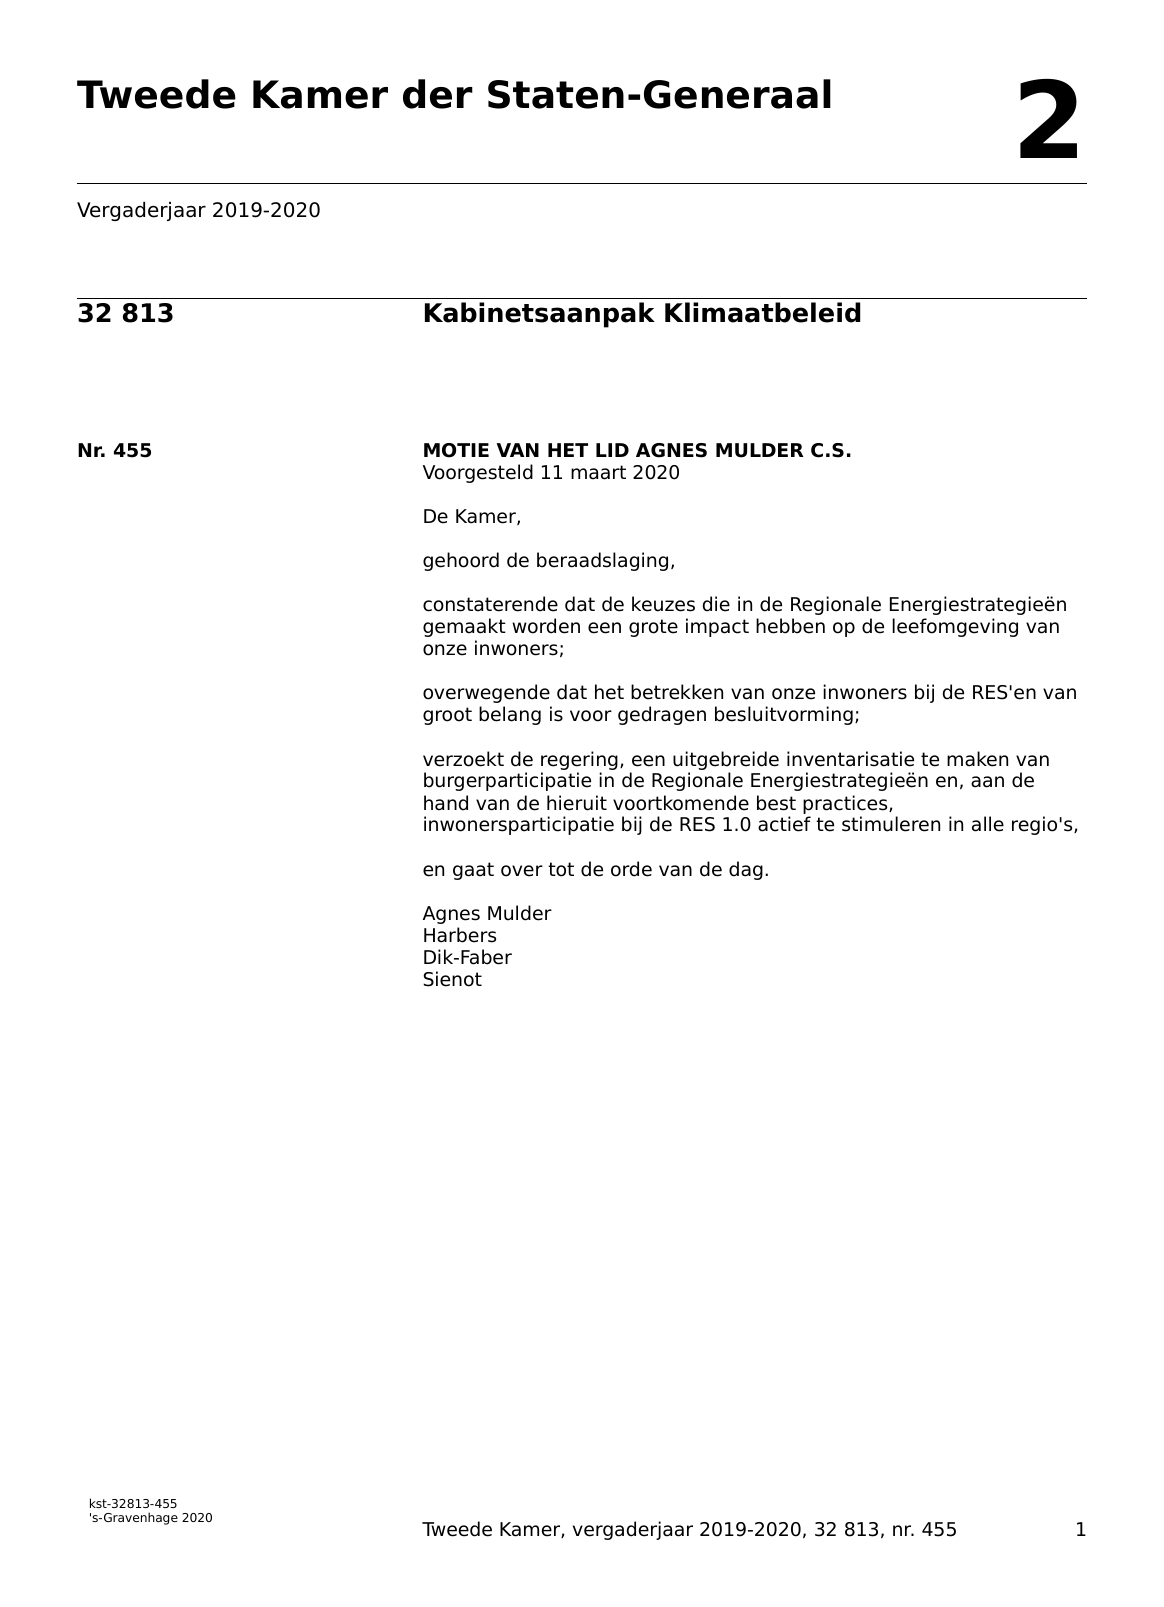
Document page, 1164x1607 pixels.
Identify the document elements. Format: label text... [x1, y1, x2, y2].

table_header Tweede Kamer der Staten-Generaal [77, 59, 886, 183]
text Harbers [422, 925, 1087, 947]
text gehoord de beraadslaging, [422, 550, 1087, 572]
text Dik-Faber [422, 947, 1087, 969]
text overwegende dat het betrekken van onze inwoners bij de RES'en van groot belang is voor gedragen besluitvorming; [422, 682, 1087, 726]
text en gaat over tot de orde van de dag. [422, 858, 1087, 881]
text De Kamer, [422, 506, 1087, 528]
text Agnes Mulder [422, 903, 1087, 925]
text constaterende dat de keuzes die in de Regionale Energiestrategieën gemaakt worden een grote impact hebben op de leefomgeving van onze inwoners; [422, 594, 1087, 660]
table_header 2 [886, 59, 1087, 183]
text kst-32813-455 [88, 1497, 323, 1511]
text verzoekt de regering, een uitgebreide inventarisatie te maken van burgerparticipatie in de Regionale Energiestrategieën en, aan de hand van de hieruit voortkomende best practices, inwonersparticipatie bij de RES 1.0 actief te stimuleren in alle regio's, [422, 748, 1087, 836]
subtitle 32 813 Kabinetsaanpak Klimaatbeleid [77, 299, 1087, 329]
subtitle Nr. 455 MOTIE VAN HET LID AGNES MULDER C.S. [77, 440, 1087, 462]
text Sienot [422, 969, 1087, 991]
table_cell Vergaderjaar 2019-2020 [77, 184, 1087, 298]
text 's-Gravenhage 2020 [88, 1511, 323, 1525]
text Voorgesteld 11 maart 2020 [422, 462, 1087, 484]
